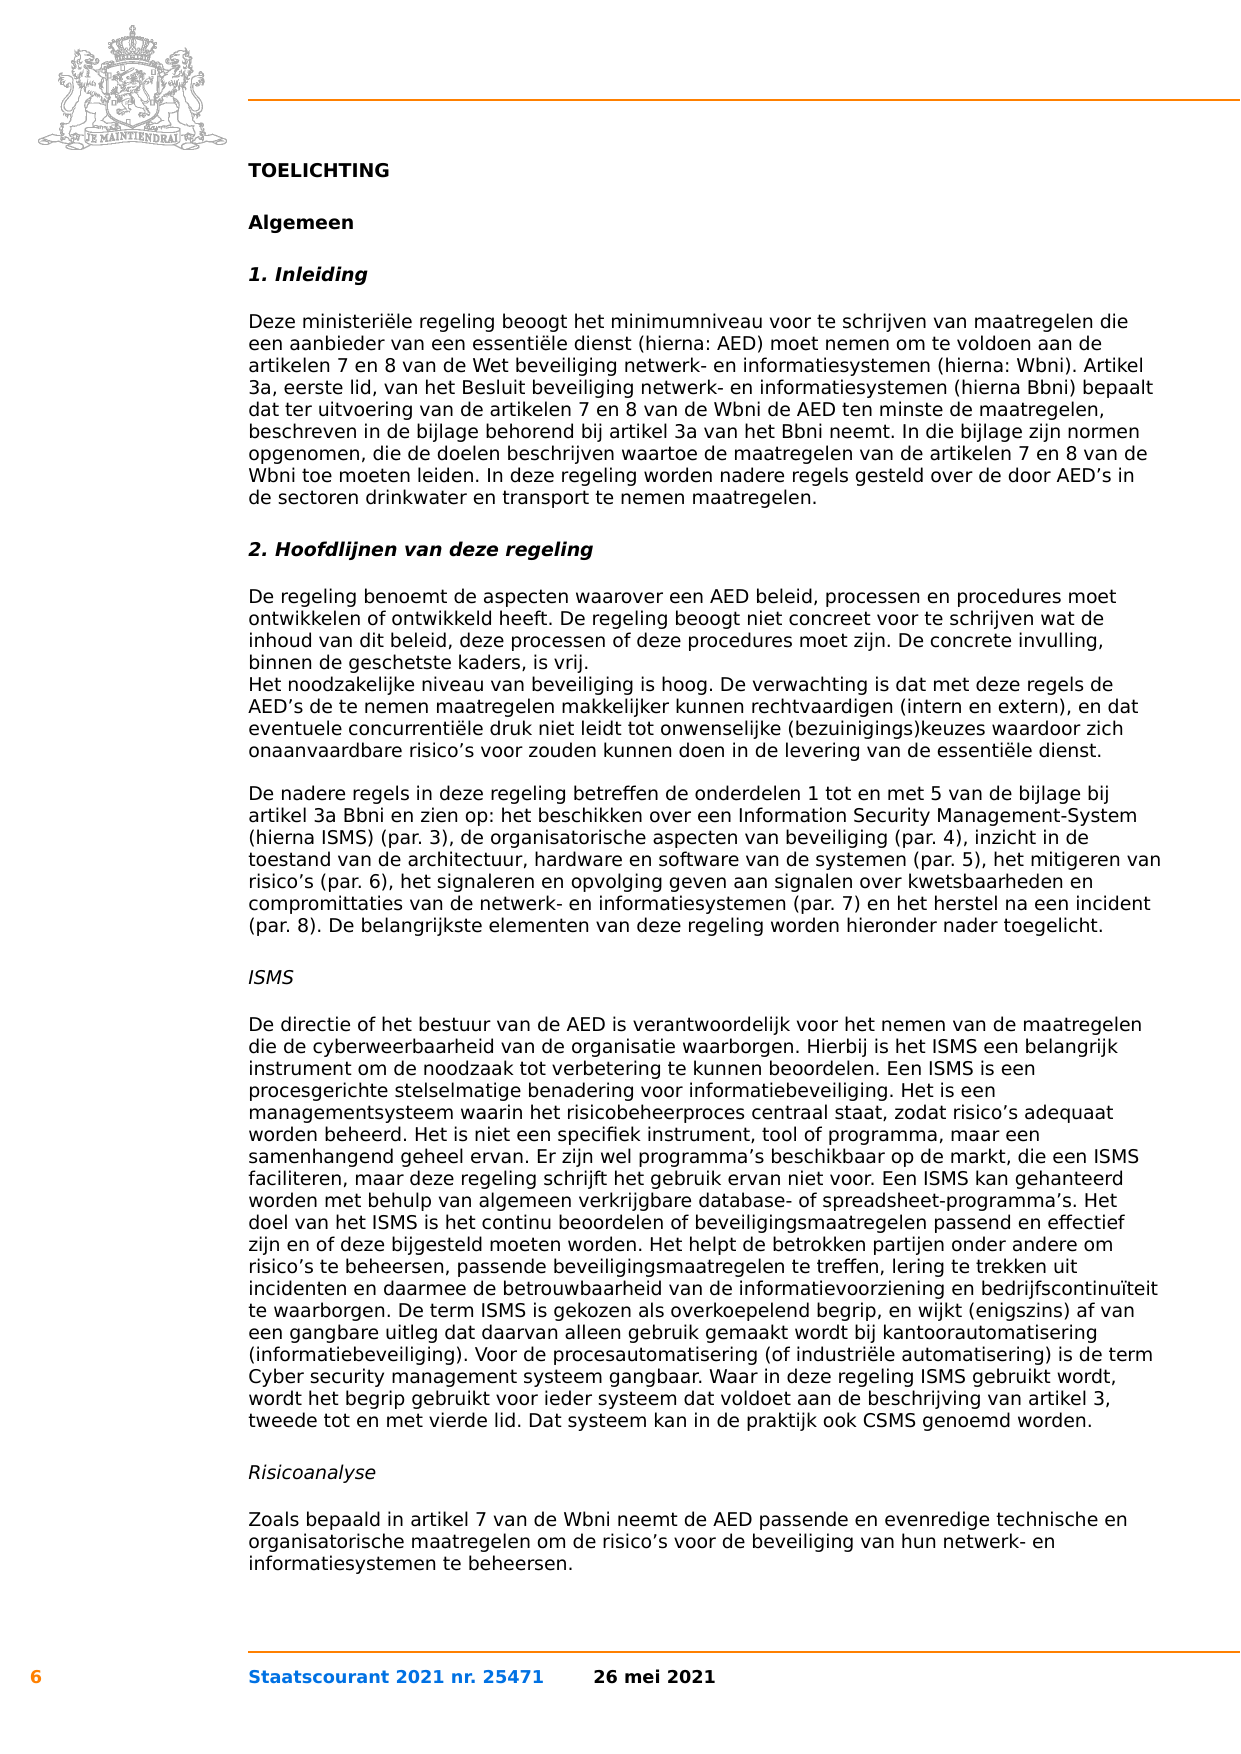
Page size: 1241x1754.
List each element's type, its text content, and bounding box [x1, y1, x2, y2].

subtitle Algemeen [248, 212, 1163, 234]
subtitle 1. Inleiding [248, 264, 1163, 286]
subtitle ISMS [248, 967, 1163, 989]
subtitle TOELICHTING [248, 160, 1163, 182]
subtitle 2. Hoofdlijnen van deze regeling [248, 539, 1163, 561]
subtitle Risicoanalyse [248, 1462, 1163, 1484]
text Het noodzakelijke niveau van beveiliging is hoog. De verwachting is dat met deze regels de AED’s de te nemen maatregelen makkelijker kunnen rechtvaardigen (intern en extern), en dat eventuele concurrentiële druk niet leidt tot onwenselijke (bezuinigings)keuzes waardoor zich onaanvaardbare risico’s voor zouden kunnen doen in de levering van de essentiële dienst. [248, 673, 1163, 761]
picture [38, 25, 227, 150]
text De regeling benoemt de aspecten waarover een AED beleid, processen en procedures moet ontwikkelen of ontwikkeld heeft. De regeling beoogt niet concreet voor te schrijven wat de inhoud van dit beleid, deze processen of deze procedures moet zijn. De concrete invulling, binnen de geschetste kaders, is vrij. [248, 586, 1163, 673]
text Zoals bepaald in artikel 7 van de Wbni neemt de AED passende en evenredige technische en organisatorische maatregelen om de risico’s voor de beveiliging van hun netwerk- en informatiesystemen te beheersen. [248, 1509, 1163, 1575]
text Deze ministeriële regeling beoogt het minimumniveau voor te schrijven van maatregelen die een aanbieder van een essentiële dienst (hierna: AED) moet nemen om te voldoen aan de artikelen 7 en 8 van de Wet beveiliging netwerk- en informatiesystemen (hierna: Wbni). Artikel 3a, eerste lid, van het Besluit beveiliging netwerk- en informatiesystemen (hierna Bbni) bepaalt dat ter uitvoering van de artikelen 7 en 8 van de Wbni de AED ten minste de maatregelen, beschreven in de bijlage behorend bij artikel 3a van het Bbni neemt. In die bijlage zijn normen opgenomen, die de doelen beschrijven waartoe de maatregelen van de artikelen 7 en 8 van de Wbni toe moeten leiden. In deze regeling worden nadere regels gesteld over de door AED’s in de sectoren drinkwater en transport te nemen maatregelen. [248, 311, 1163, 509]
text De directie of het bestuur van de AED is verantwoordelijk voor het nemen van de maatregelen die de cyberweerbaarheid van de organisatie waarborgen. Hierbij is het ISMS een belangrijk instrument om de noodzaak tot verbetering te kunnen beoordelen. Een ISMS is een procesgerichte stelselmatige benadering voor informatiebeveiliging. Het is een managementsysteem waarin het risicobeheerproces centraal staat, zodat risico’s adequaat worden beheerd. Het is niet een specifiek instrument, tool of programma, maar een samenhangend geheel ervan. Er zijn wel programma’s beschikbaar op de markt, die een ISMS faciliteren, maar deze regeling schrijft het gebruik ervan niet voor. Een ISMS kan gehanteerd worden met behulp van algemeen verkrijgbare database- of spreadsheet-programma’s. Het doel van het ISMS is het continu beoordelen of beveiligingsmaatregelen passend en effectief zijn en of deze bijgesteld moeten worden. Het helpt de betrokken partijen onder andere om risico’s te beheersen, passende beveiligingsmaatregelen te treffen, lering te trekken uit incidenten en daarmee de betrouwbaarheid van de informatievoorziening en bedrijfscontinuïteit te waarborgen. De term ISMS is gekozen als overkoepelend begrip, en wijkt (enigszins) af van een gangbare uitleg dat daarvan alleen gebruik gemaakt wordt bij kantoorautomatisering (informatiebeveiliging). Voor de procesautomatisering (of industriële automatisering) is de term Cyber security management systeem gangbaar. Waar in deze regeling ISMS gebruikt wordt, wordt het begrip gebruikt voor ieder systeem dat voldoet aan de beschrijving van artikel 3, tweede tot en met vierde lid. Dat systeem kan in de praktijk ook CSMS genoemd worden. [248, 1014, 1163, 1432]
text De nadere regels in deze regeling betreffen de onderdelen 1 tot en met 5 van de bijlage bij artikel 3a Bbni en zien op: het beschikken over een Information Security Management-System (hierna ISMS) (par. 3), de organisatorische aspecten van beveiliging (par. 4), inzicht in de toestand van de architectuur, hardware en software van de systemen (par. 5), het mitigeren van risico’s (par. 6), het signaleren en opvolging geven aan signalen over kwetsbaarheden en compromittaties van de netwerk- en informatiesystemen (par. 7) en het herstel na een incident (par. 8). De belangrijkste elementen van deze regeling worden hieronder nader toegelicht. [248, 783, 1163, 937]
